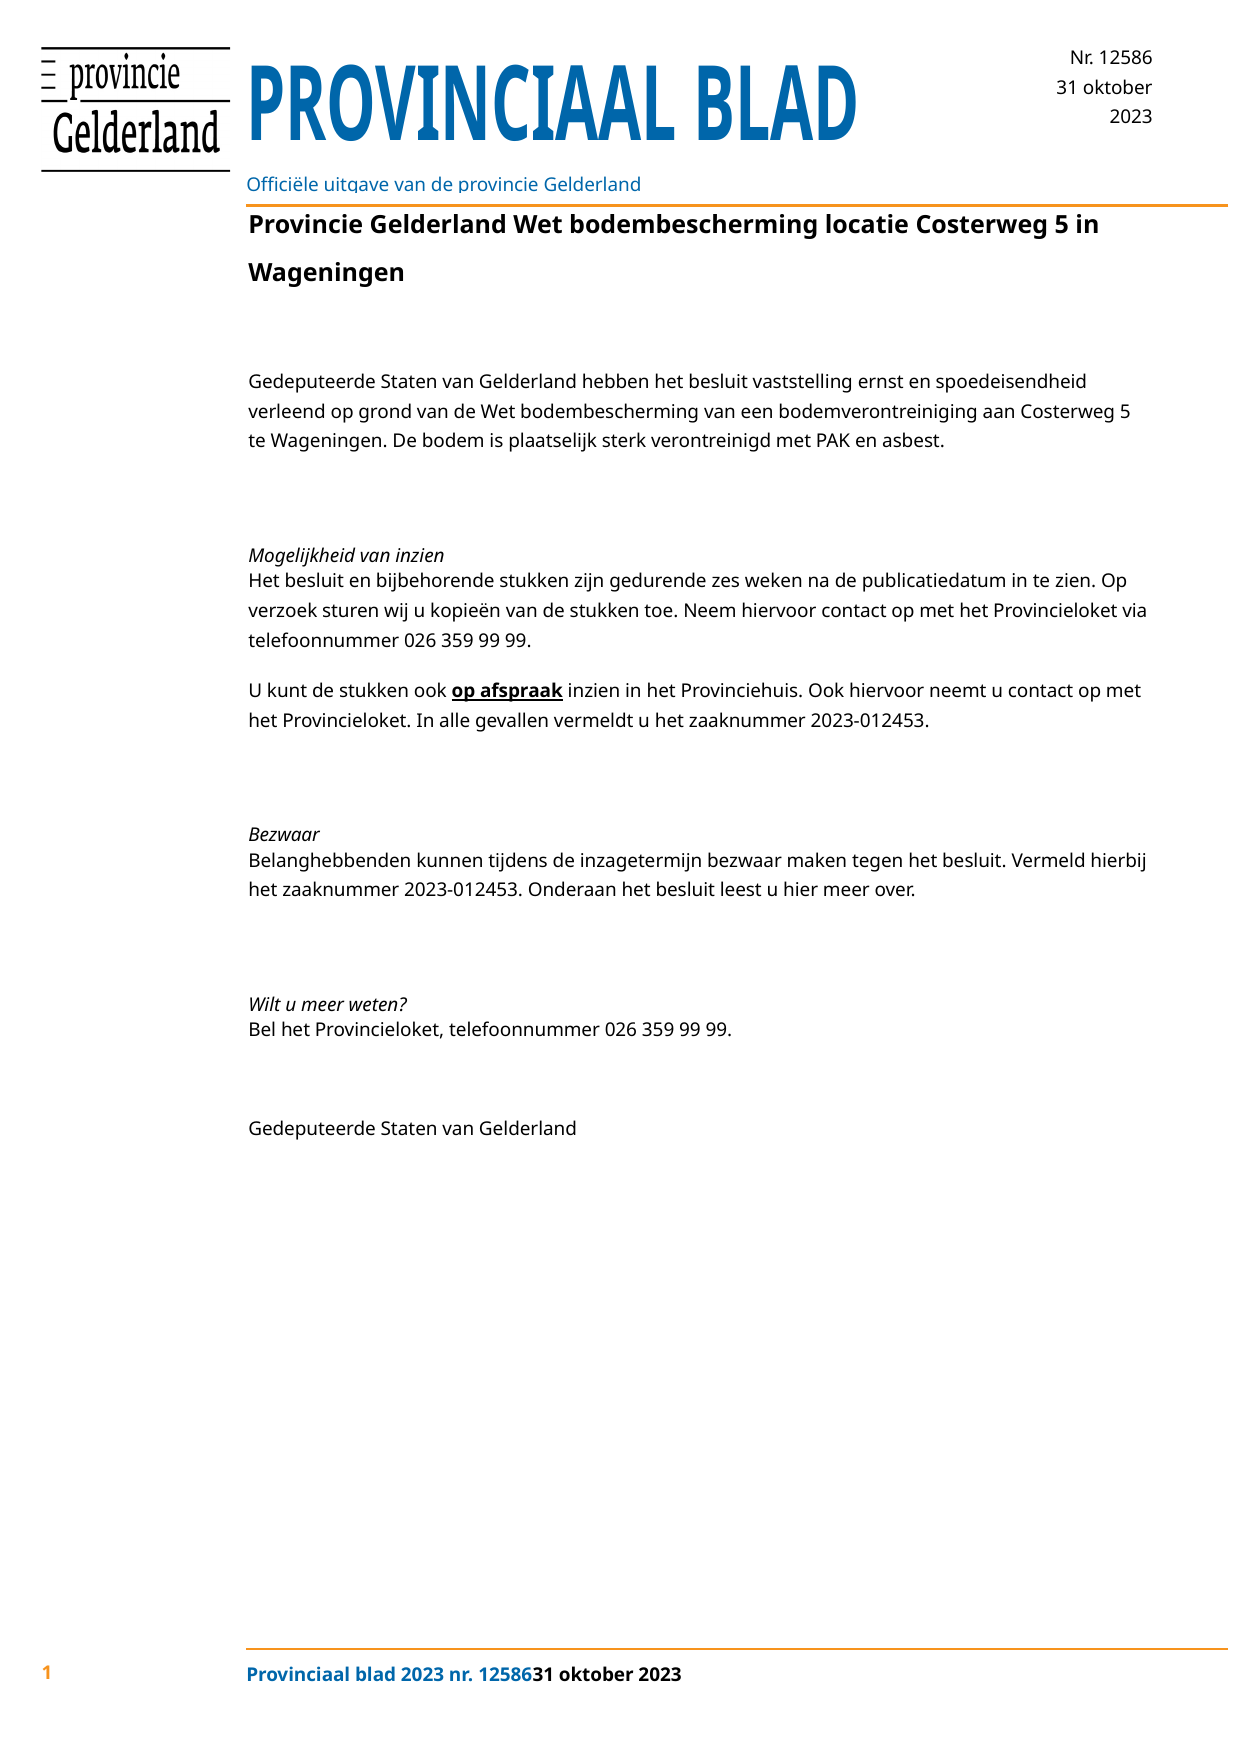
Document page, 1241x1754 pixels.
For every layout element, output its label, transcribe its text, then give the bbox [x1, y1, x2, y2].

text Het besluit en bijbehorende stukken zijn gedurende zes weken na de publicatiedatum in te zien. Op verzoek sturen wij u kopieën van de stukken toe. Neem hiervoor contact op met het Provincieloket via telefoonnummer 026 359 99 99. [248, 568, 1152, 652]
picture [41, 47, 231, 172]
text U kunt de stukken ook op afspraak inzien in het Provinciehuis. Ook hiervoor neemt u contact op met het Provincieloket. In alle gevallen vermeldt u het zaaknummer 2023-012453. [248, 677, 1152, 732]
text Wilt u meer weten? [248, 991, 1152, 1017]
text Provincie Gelderland Wet bodembescherming locatie Costerweg 5 in Wageningen [248, 207, 1152, 288]
text Mogelijkheid van inzien [248, 542, 1152, 568]
text Bel het Provincieloket, telefoonnummer 026 359 99 99. [248, 1017, 1152, 1042]
text Belanghebbenden kunnen tijdens de inzagetermijn bezwaar maken tegen het besluit. Vermeld hierbij het zaaknummer 2023-012453. Onderaan het besluit leest u hier meer over. [248, 847, 1152, 902]
text Gedeputeerde Staten van Gelderland hebben het besluit vaststelling ernst en spoedeisendheid verleend op grond van de Wet bodembescherming van een bodemverontreiniging aan Costerweg 5 te Wageningen. De bodem is plaatselijk sterk verontreinigd met PAK en asbest. [248, 368, 1152, 453]
text Bezwaar [248, 821, 1152, 847]
text Gedeputeerde Staten van Gelderland [248, 1115, 1152, 1141]
